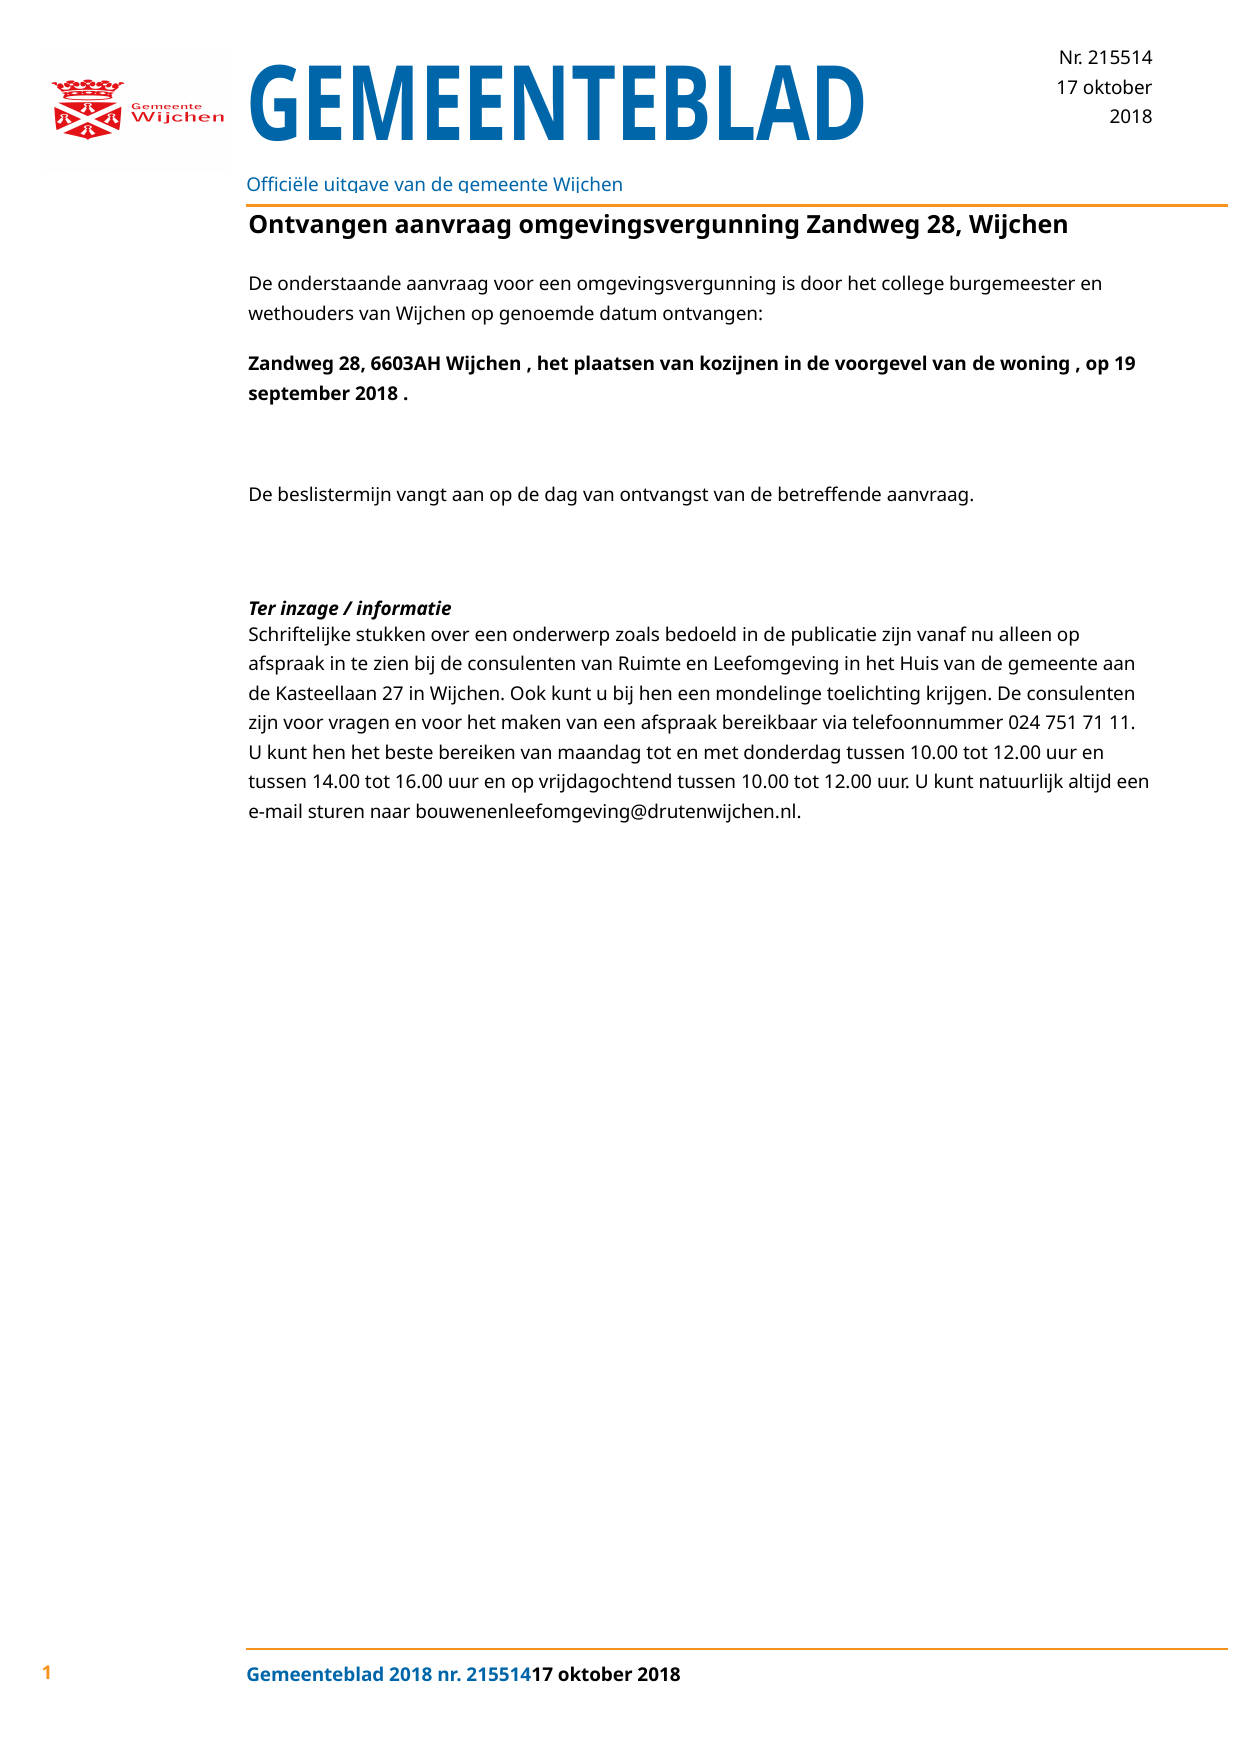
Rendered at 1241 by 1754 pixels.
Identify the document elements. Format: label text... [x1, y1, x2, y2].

text De onderstaande aanvraag voor een omgevingsvergunning is door het college burgemeester en wethouders van Wijchen op genoemde datum ontvangen: [248, 270, 1152, 326]
text De beslistermijn vangt aan op de dag van ontvangst van de betreffende aanvraag. [248, 481, 1152, 506]
picture [41, 47, 231, 172]
text Ontvangen aanvraag omgevingsvergunning Zandweg 28, Wijchen [248, 207, 1152, 241]
text Ter inzage / informatie [248, 595, 1152, 621]
text Schriftelijke stukken over een onderwerp zoals bedoeld in de publicatie zijn vanaf nu alleen op afspraak in te zien bij de consulenten van Ruimte en Leefomgeving in het Huis van de gemeente aan de Kasteellaan 27 in Wijchen. Ook kunt u bij hen een mondelinge toelichting krijgen. De consulenten zijn voor vragen en voor het maken van een afspraak bereikbaar via telefoonnummer 024 751 71 11. U kunt hen het beste bereiken van maandag tot en met donderdag tussen 10.00 tot 12.00 uur en tussen 14.00 tot 16.00 uur en op vrijdagochtend tussen 10.00 tot 12.00 uur. U kunt natuurlijk altijd een e-mail sturen naar bouwenenleefomgeving@drutenwijchen.nl. [248, 621, 1152, 824]
text Zandweg 28, 6603AH Wijchen , het plaatsen van kozijnen in de voorgevel van de woning , op 19 september 2018 . [248, 350, 1152, 406]
